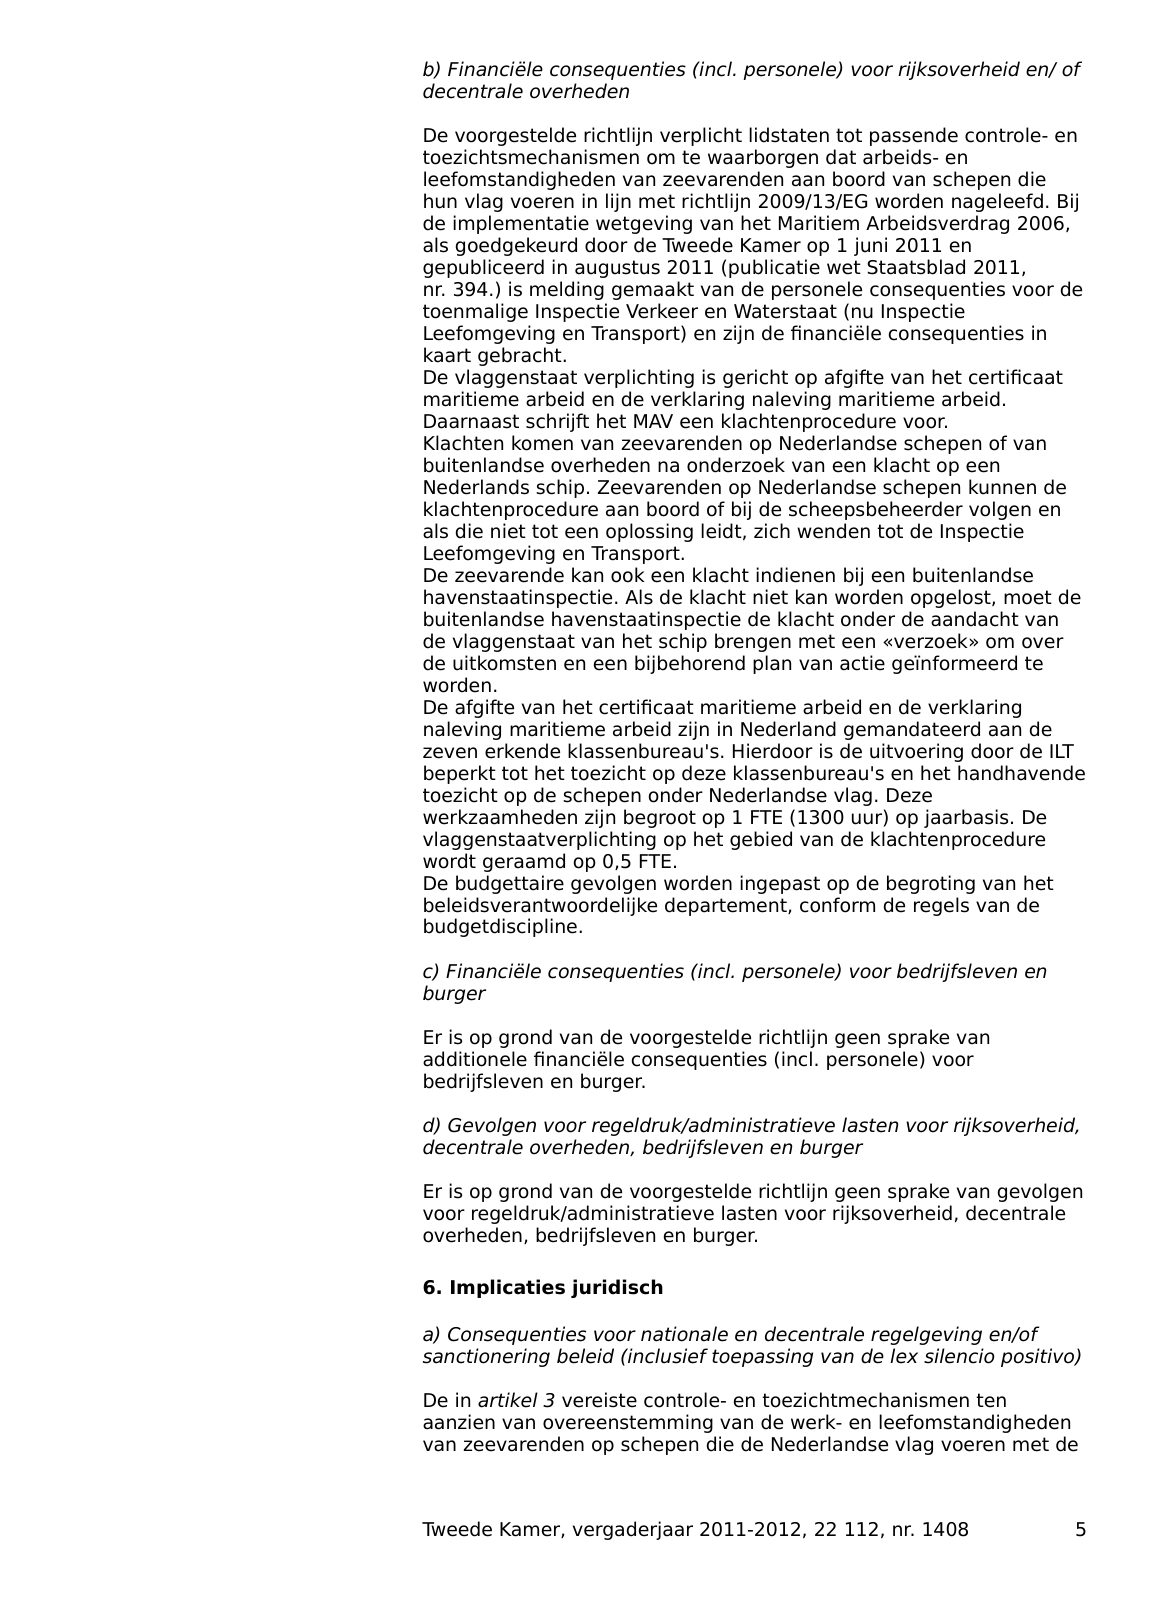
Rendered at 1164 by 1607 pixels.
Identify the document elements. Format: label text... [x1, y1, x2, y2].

subtitle a) Consequenties voor nationale en decentrale regelgeving en/of sanctionering beleid (inclusief toepassing van de lex silencio positivo) [422, 1324, 1087, 1368]
text De in artikel 3 vereiste controle- en toezichtmechanismen ten aanzien van overeenstemming van de werk- en leefomstandigheden van zeevarenden op schepen die de Nederlandse vlag voeren met de [422, 1390, 1087, 1456]
text De vlaggenstaat verplichting is gericht op afgifte van het certificaat maritieme arbeid en de verklaring naleving maritieme arbeid. Daarnaast schrijft het MAV een klachtenprocedure voor. [422, 367, 1087, 433]
subtitle d) Gevolgen voor regeldruk/administratieve lasten voor rijksoverheid, decentrale overheden, bedrijfsleven en burger [422, 1115, 1087, 1159]
text Er is op grond van de voorgestelde richtlijn geen sprake van gevolgen voor regeldruk/administratieve lasten voor rijksoverheid, decentrale overheden, bedrijfsleven en burger. [422, 1181, 1087, 1247]
subtitle c) Financiële consequenties (incl. personele) voor bedrijfsleven en burger [422, 961, 1087, 1004]
subtitle 6. Implicaties juridisch [422, 1277, 1087, 1299]
text De zeevarende kan ook een klacht indienen bij een buitenlandse havenstaatinspectie. Als de klacht niet kan worden opgelost, moet de buitenlandse havenstaatinspectie de klacht onder de aandacht van de vlaggenstaat van het schip brengen met een «verzoek» om over de uitkomsten en een bijbehorend plan van actie geïnformeerd te worden. [422, 565, 1087, 697]
text Er is op grond van de voorgestelde richtlijn geen sprake van additionele financiële consequenties (incl. personele) voor bedrijfsleven en burger. [422, 1027, 1087, 1093]
text De budgettaire gevolgen worden ingepast op de begroting van het beleidsverantwoordelijke departement, conform de regels van de budgetdiscipline. [422, 872, 1087, 938]
text De voorgestelde richtlijn verplicht lidstaten tot passende controle- en toezichtsmechanismen om te waarborgen dat arbeids- en leefomstandigheden van zeevarenden aan boord van schepen die hun vlag voeren in lijn met richtlijn 2009/13/EG worden nageleefd. Bij de implementatie wetgeving van het Maritiem Arbeidsverdrag 2006, als goedgekeurd door de Tweede Kamer op 1 juni 2011 en gepubliceerd in augustus 2011 (publicatie wet Staatsblad 2011, nr. 394.) is melding gemaakt van de personele consequenties voor de toenmalige Inspectie Verkeer en Waterstaat (nu Inspectie Leefomgeving en Transport) en zijn de financiële consequenties in kaart gebracht. [422, 125, 1087, 367]
text Klachten komen van zeevarenden op Nederlandse schepen of van buitenlandse overheden na onderzoek van een klacht op een Nederlands schip. Zeevarenden op Nederlandse schepen kunnen de klachtenprocedure aan boord of bij de scheepsbeheerder volgen en als die niet tot een oplossing leidt, zich wenden tot de Inspectie Leefomgeving en Transport. [422, 433, 1087, 565]
subtitle b) Financiële consequenties (incl. personele) voor rijksoverheid en/ of decentrale overheden [422, 59, 1087, 103]
text De afgifte van het certificaat maritieme arbeid en de verklaring naleving maritieme arbeid zijn in Nederland gemandateerd aan de zeven erkende klassenbureau's. Hierdoor is de uitvoering door de ILT beperkt tot het toezicht op deze klassenbureau's en het handhavende toezicht op de schepen onder Nederlandse vlag. Deze werkzaamheden zijn begroot op 1 FTE (1300 uur) op jaarbasis. De vlaggenstaatverplichting op het gebied van de klachtenprocedure wordt geraamd op 0,5 FTE. [422, 697, 1087, 872]
